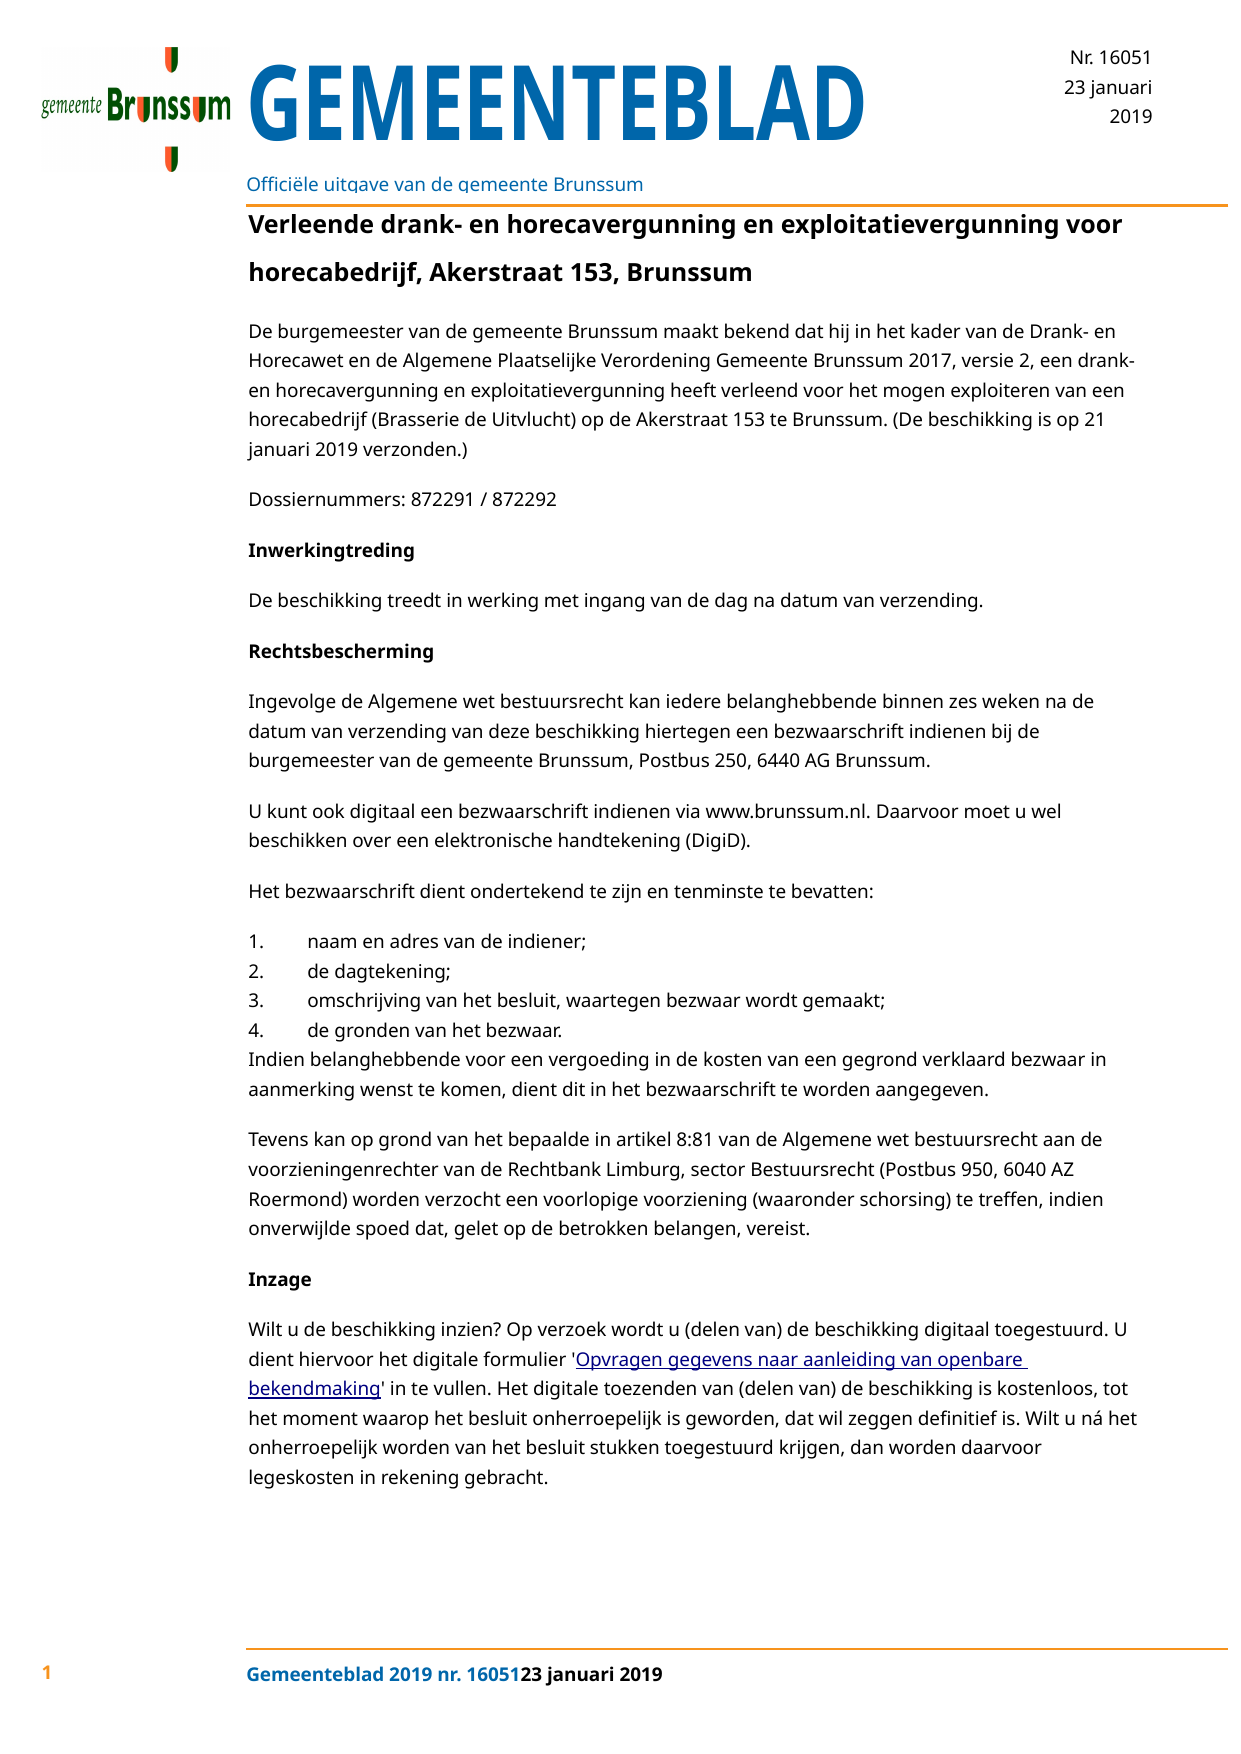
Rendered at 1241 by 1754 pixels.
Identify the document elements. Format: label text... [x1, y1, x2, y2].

text Ingevolge de Algemene wet bestuursrecht kan iedere belanghebbende binnen zes weken na de datum van verzending van deze beschikking hiertegen een bezwaarschrift indienen bij de burgemeester van de gemeente Brunssum, Postbus 250, 6440 AG Brunssum. [248, 688, 1152, 773]
picture [41, 47, 231, 172]
text Indien belanghebbende voor een vergoeding in de kosten van een gegrond verklaard bezwaar in aanmerking wenst te komen, dient dit in het bezwaarschrift te worden aangegeven. [248, 1047, 1152, 1102]
text Wilt u de beschikking inzien? Op verzoek wordt u (delen van) de beschikking digitaal toegestuurd. U dient hiervoor het digitale formulier 'Opvragen gegevens naar aanleiding van openbare bekendmaking' in te vullen. Het digitale toezenden van (delen van) de beschikking is kostenloos, tot het moment waarop het besluit onherroepelijk is geworden, dat wil zeggen definitief is. Wilt u ná het onherroepelijk worden van het besluit stukken toegestuurd krijgen, dan worden daarvoor legeskosten in rekening gebracht. [248, 1316, 1152, 1490]
text Inwerkingtreding [248, 537, 1152, 563]
text Inzage [248, 1266, 1152, 1292]
text Het bezwaarschrift dient ondertekend te zijn en tenminste te bevatten: [248, 878, 1152, 904]
text De beschikking treedt in werking met ingang van de dag na datum van verzending. [248, 587, 1152, 613]
text Verleende drank- en horecavergunning en exploitatievergunning voor horecabedrijf, Akerstraat 153, Brunssum [248, 207, 1152, 288]
text U kunt ook digitaal een bezwaarschrift indienen via www.brunssum.nl. Daarvoor moet u wel beschikken over een elektronische handtekening (DigiD). [248, 798, 1152, 853]
text De burgemeester van de gemeente Brunssum maakt bekend dat hij in het kader van de Drank- en Horecawet en de Algemene Plaatselijke Verordening Gemeente Brunssum 2017, versie 2, een drank- en horecavergunning en exploitatievergunning heeft verleend voor het mogen exploiteren van een horecabedrijf (Brasserie de Uitvlucht) op de Akerstraat 153 te Brunssum. (De beschikking is op 21 januari 2019 verzonden.) [248, 318, 1152, 462]
text Rechtsbescherming [248, 638, 1152, 664]
list naam en adres van de indiener; [248, 928, 1152, 954]
list de gronden van het bezwaar. [248, 1017, 1152, 1043]
list de dagtekening; [248, 958, 1152, 984]
list omschrijving van het besluit, waartegen bezwaar wordt gemaakt; [248, 987, 1152, 1013]
text Tevens kan op grond van het bepaalde in artikel 8:81 van de Algemene wet bestuursrecht aan de voorzieningenrechter van de Rechtbank Limburg, sector Bestuursrecht (Postbus 950, 6040 AZ Roermond) worden verzocht een voorlopige voorziening (waaronder schorsing) te treffen, indien onverwijlde spoed dat, gelet op de betrokken belangen, vereist. [248, 1127, 1152, 1241]
text Dossiernummers: 872291 / 872292 [248, 487, 1152, 512]
